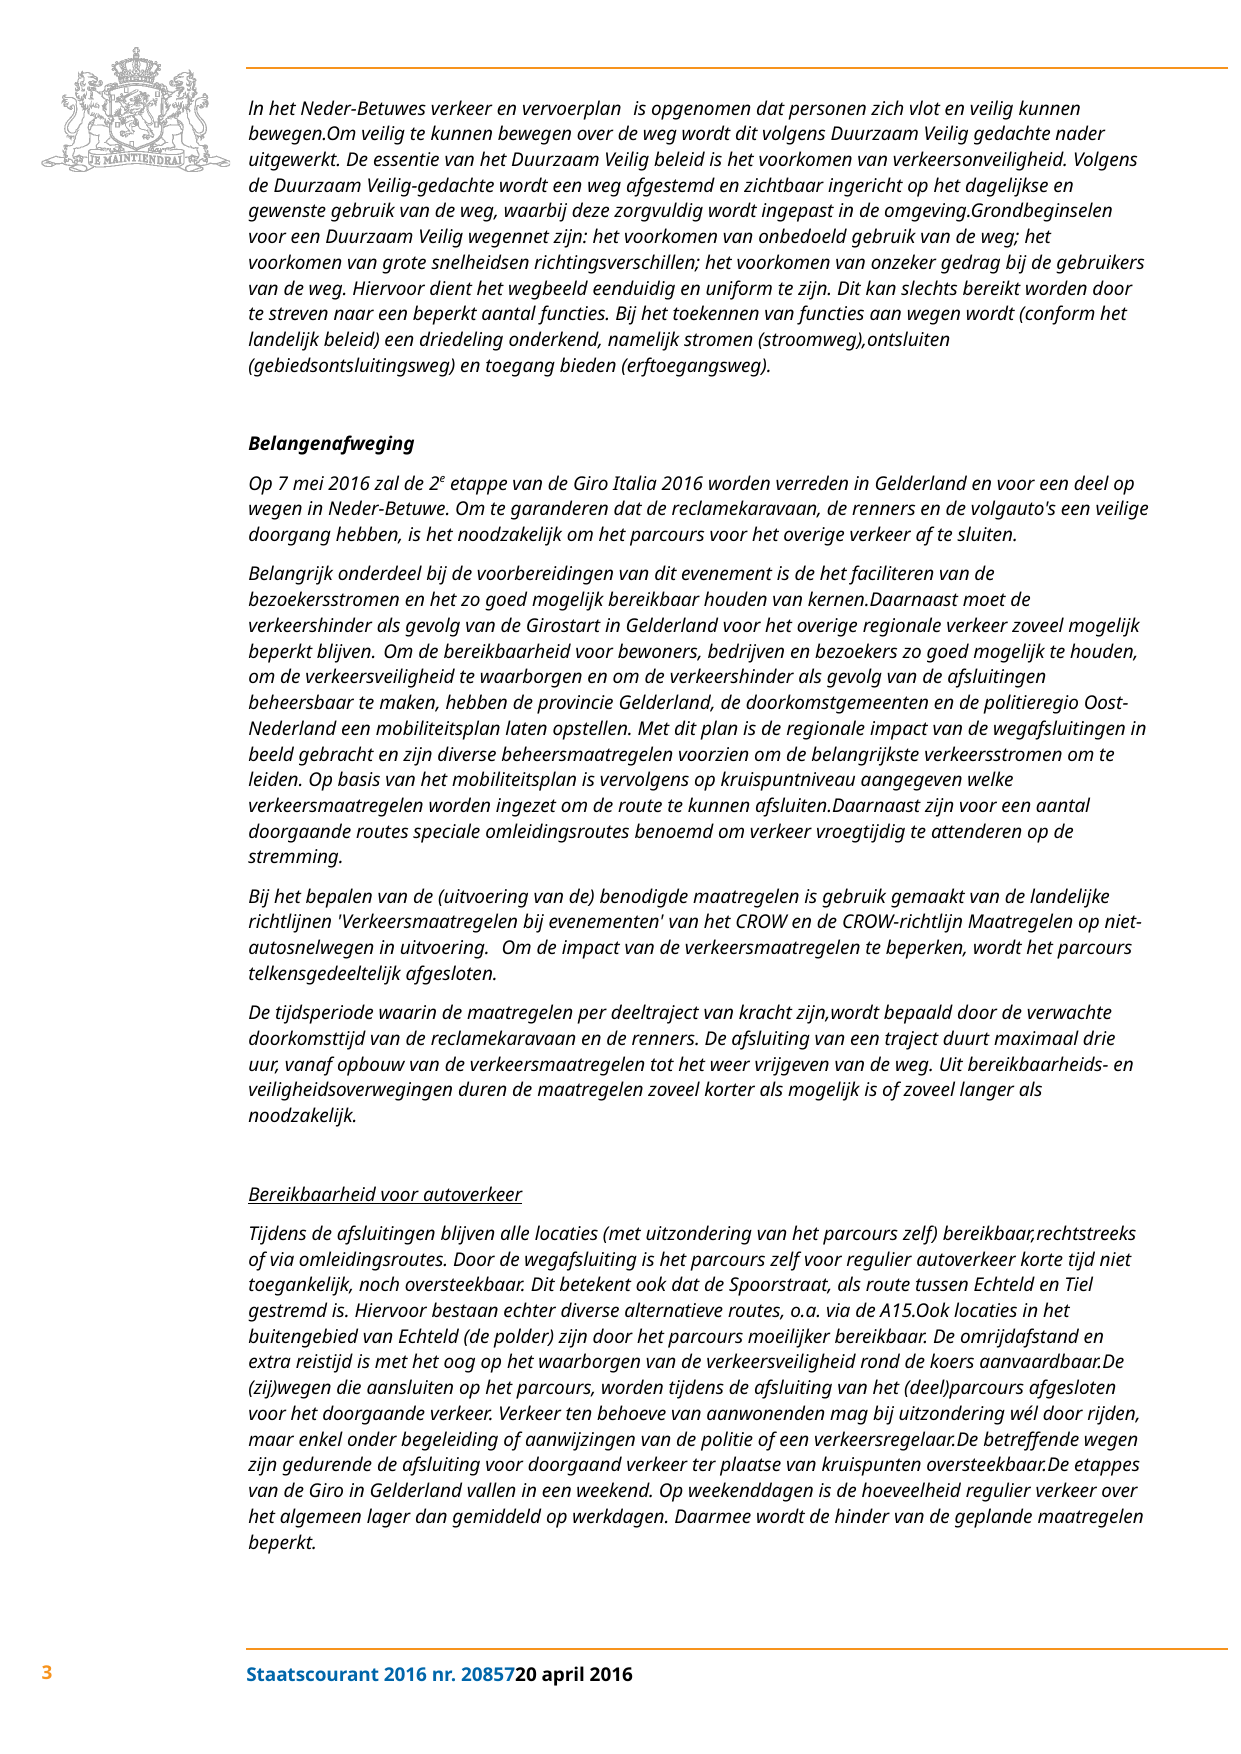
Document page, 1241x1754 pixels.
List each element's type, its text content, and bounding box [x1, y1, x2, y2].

picture [41, 47, 231, 172]
text ln het Neder-Betuwes verkeer en vervoerplan is opgenomen dat personen zich vlot en veilig kunnen bewegen.Om veilig te kunnen bewegen over de weg wordt dit volgens Duurzaam Veilig gedachte nader uitgewerkt. De essentie van het Duurzaam Veilig beleid is het voorkomen van verkeersonveiligheid. Volgens de Duurzaam Veilig-gedachte wordt een weg afgestemd en zichtbaar ingericht op het dagelijkse en gewenste gebruik van de weg, waarbij deze zorgvuldig wordt ingepast in de omgeving.Grondbeginselen voor een Duurzaam Veilig wegennet zijn: het voorkomen van onbedoeld gebruik van de weg; het voorkomen van grote snelheidsen richtingsverschillen; het voorkomen van onzeker gedrag bij de gebruikers van de weg. Hiervoor dient het wegbeeld eenduidig en uniform te zijn. Dit kan slechts bereikt worden door te streven naar een beperkt aantal functies. Bij het toekennen van functies aan wegen wordt (conform het landelijk beleid) een driedeling onderkend, namelijk stromen (stroomweg),ontsluiten (gebiedsontsluitingsweg) en toegang bieden (erftoegangsweg). [248, 95, 1152, 378]
text Belangrijk onderdeel bij de voorbereidingen van dit evenement is de het faciliteren van de bezoekersstromen en het zo goed mogelijk bereikbaar houden van kernen.Daarnaast moet de verkeershinder als gevolg van de Girostart in Gelderland voor het overige regionale verkeer zoveel mogelijk beperkt blijven. Om de bereikbaarheid voor bewoners, bedrijven en bezoekers zo goed mogelijk te houden, om de verkeersveiligheid te waarborgen en om de verkeershinder als gevolg van de afsluitingen beheersbaar te maken, hebben de provincie Gelderland, de doorkomstgemeenten en de politieregio Oost-Nederland een mobiliteitsplan laten opstellen. Met dit plan is de regionale impact van de wegafsluitingen in beeld gebracht en zijn diverse beheersmaatregelen voorzien om de belangrijkste verkeersstromen om te leiden. Op basis van het mobiliteitsplan is vervolgens op kruispuntniveau aangegeven welke verkeersmaatregelen worden ingezet om de route te kunnen afsluiten.Daarnaast zijn voor een aantal doorgaande routes speciale omleidingsroutes benoemd om verkeer vroegtijdig te attenderen op de stremming. [248, 561, 1152, 869]
text Belangenafweging [248, 431, 1152, 456]
text De tijdsperiode waarin de maatregelen per deeltraject van kracht zijn,wordt bepaald door de verwachte doorkomsttijd van de reclamekaravaan en de renners. De afsluiting van een traject duurt maximaal drie uur, vanaf opbouw van de verkeersmaatregelen tot het weer vrijgeven van de weg. Uit bereikbaarheids- en veiligheidsoverwegingen duren de maatregelen zoveel korter als mogelijk is of zoveel langer als noodzakelijk. [248, 999, 1152, 1128]
text Tijdens de afsluitingen blijven alle locaties (met uitzondering van het parcours zelf) bereikbaar,rechtstreeks of via omleidingsroutes. Door de wegafsluiting is het parcours zelf voor regulier autoverkeer korte tijd niet toegankelijk, noch oversteekbaar. Dit betekent ook dat de Spoorstraat, als route tussen Echteld en Tiel gestremd is. Hiervoor bestaan echter diverse alternatieve routes, o.a. via de A15.Ook locaties in het buitengebied van Echteld (de polder) zijn door het parcours moeilijker bereikbaar. De omrijdafstand en extra reistijd is met het oog op het waarborgen van de verkeersveiligheid rond de koers aanvaardbaar.De (zij)wegen die aansluiten op het parcours, worden tijdens de afsluiting van het (deel)parcours afgesloten voor het doorgaande verkeer. Verkeer ten behoeve van aanwonenden mag bij uitzondering wél door rijden, maar enkel onder begeleiding of aanwijzingen van de politie of een verkeersregelaar.De betreffende wegen zijn gedurende de afsluiting voor doorgaand verkeer ter plaatse van kruispunten oversteekbaar.De etappes van de Giro in Gelderland vallen in een weekend. Op weekenddagen is de hoeveelheid regulier verkeer over het algemeen lager dan gemiddeld op werkdagen. Daarmee wordt de hinder van de geplande maatregelen beperkt. [248, 1220, 1152, 1554]
text Bereikbaarheid voor autoverkeer [248, 1181, 1152, 1207]
text Bij het bepalen van de (uitvoering van de) benodigde maatregelen is gebruik gemaakt van de landelijke richtlijnen 'Verkeersmaatregelen bij evenementen' van het CROW en de CROW-richtlijn Maatregelen op niet-autosnelwegen in uitvoering. Om de impact van de verkeersmaatregelen te beperken, wordt het parcours telkensgedeeltelijk afgesloten. [248, 883, 1152, 986]
text Op 7 mei 2016 zal de 2e etappe van de Giro Italia 2016 worden verreden in Gelderland en voor een deel op wegen in Neder-Betuwe. Om te garanderen dat de reclamekaravaan, de renners en de volgauto's een veilige doorgang hebben, is het noodzakelijk om het parcours voor het overige verkeer af te sluiten. [248, 470, 1152, 547]
